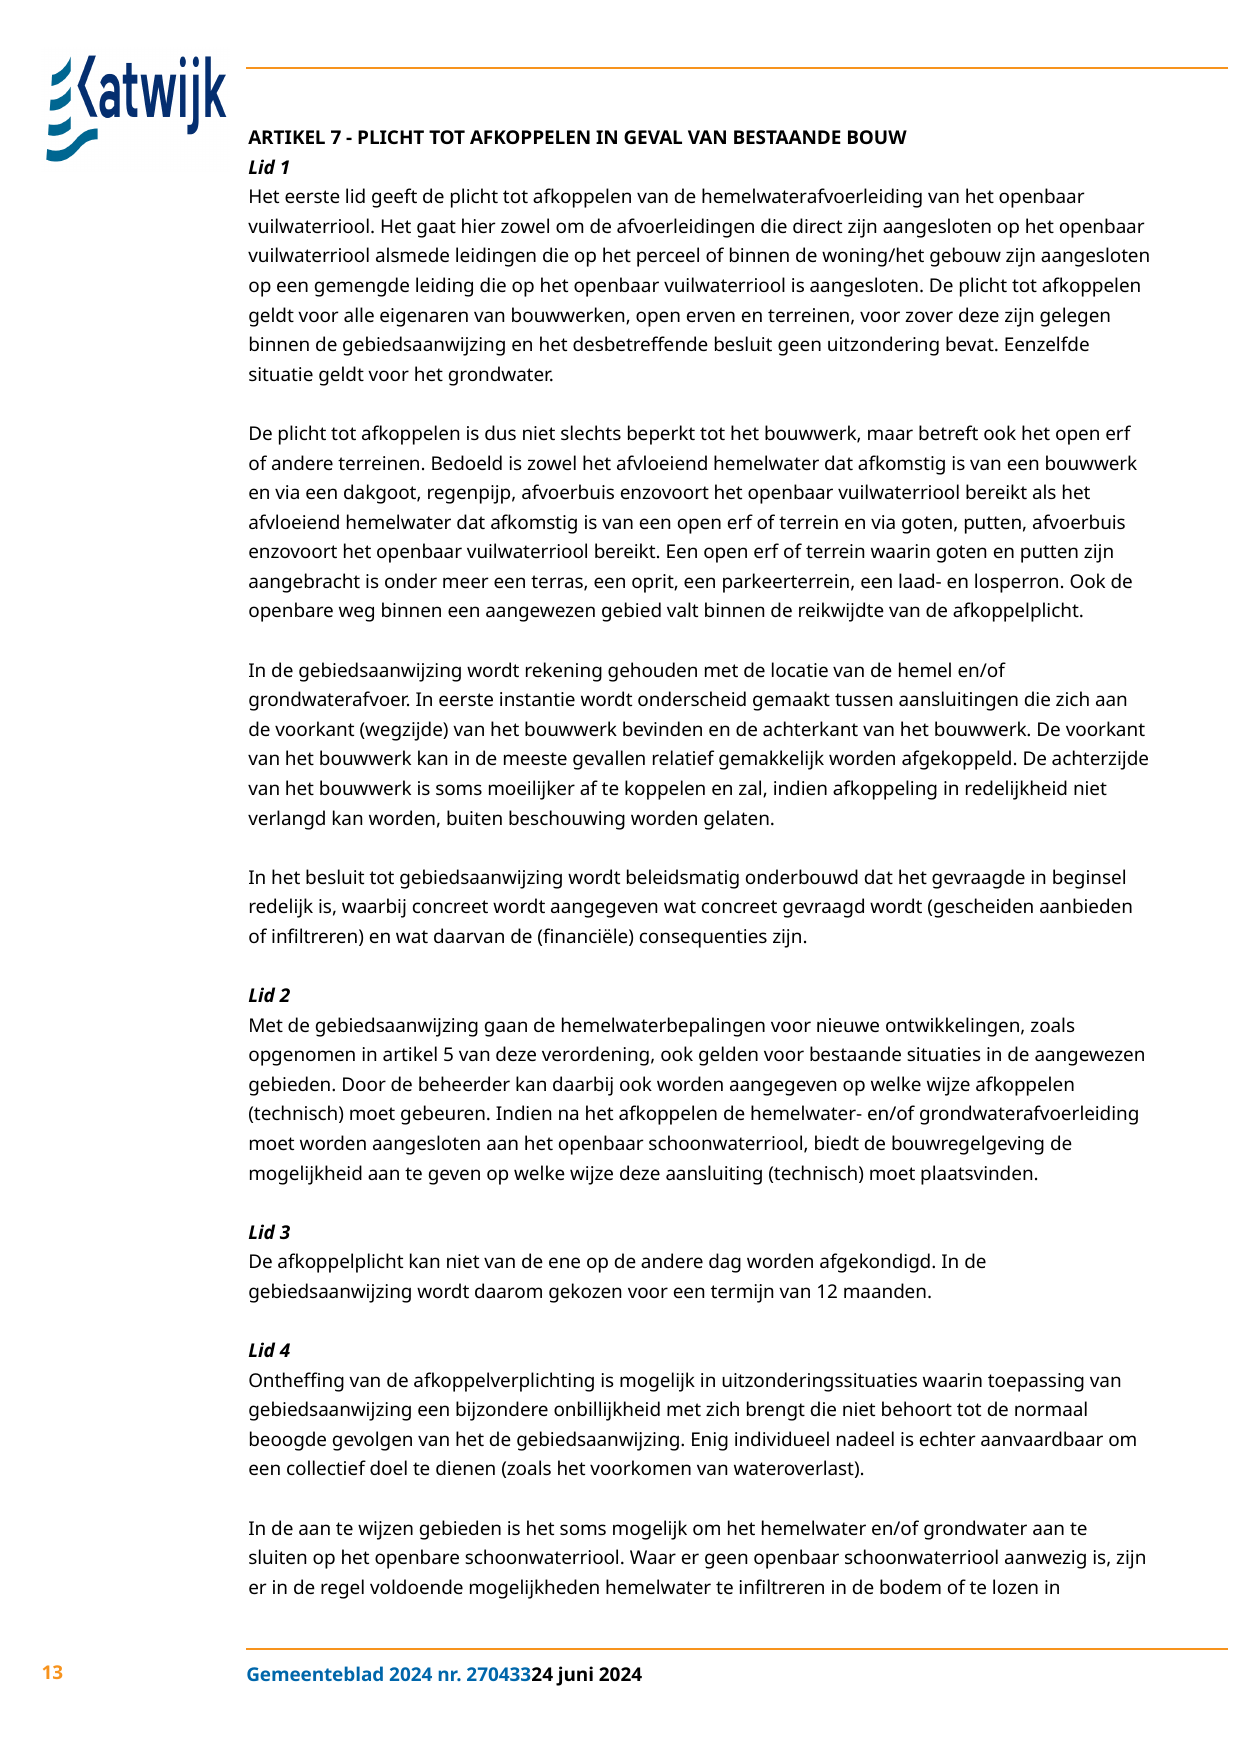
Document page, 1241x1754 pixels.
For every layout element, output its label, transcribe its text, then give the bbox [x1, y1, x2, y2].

text Lid 3 [248, 1219, 1152, 1245]
text In de gebiedsaanwijzing wordt rekening gehouden met de locatie van de hemel en/of grondwaterafvoer. In eerste instantie wordt onderscheid gemaakt tussen aansluitingen die zich aan de voorkant (wegzijde) van het bouwwerk bevinden en de achterkant van het bouwwerk. De voorkant van het bouwwerk kan in de meeste gevallen relatief gemakkelijk worden afgekoppeld. De achterzijde van het bouwwerk is soms moeilijker af te koppelen en zal, indien afkoppeling in redelijkheid niet verlangd kan worden, buiten beschouwing worden gelaten. [248, 657, 1152, 831]
text Ontheffing van de afkoppelverplichting is mogelijk in uitzonderingssituaties waarin toepassing van gebiedsaanwijzing een bijzondere onbillijkheid met zich brengt die niet behoort tot de normaal beoogde gevolgen van het de gebiedsaanwijzing. Enig individueel nadeel is echter aanvaardbaar om een collectief doel te dienen (zoals het voorkomen van wateroverlast). [248, 1367, 1152, 1481]
text De afkoppelplicht kan niet van de ene op de andere dag worden afgekondigd. In de gebiedsaanwijzing wordt daarom gekozen voor een termijn van 12 maanden. [248, 1248, 1152, 1304]
text Lid 4 [248, 1337, 1152, 1363]
text Het eerste lid geeft de plicht tot afkoppelen van de hemelwaterafvoerleiding van het openbaar vuilwaterriool. Het gaat hier zowel om de afvoerleidingen die direct zijn aangesloten op het openbaar vuilwaterriool alsmede leidingen die op het perceel of binnen de woning/het gebouw zijn aangesloten op een gemengde leiding die op het openbaar vuilwaterriool is aangesloten. De plicht tot afkoppelen geldt voor alle eigenaren van bouwwerken, open erven en terreinen, voor zover deze zijn gelegen binnen de gebiedsaanwijzing en het desbetreffende besluit geen uitzondering bevat. Eenzelfde situatie geldt voor het grondwater. [248, 183, 1152, 387]
text Lid 1 [248, 154, 1152, 180]
text In het besluit tot gebiedsaanwijzing wordt beleidsmatig onderbouwd dat het gevraagde in beginsel redelijk is, waarbij concreet wordt aangegeven wat concreet gevraagd wordt (gescheiden aanbieden of infiltreren) en wat daarvan de (financiële) consequenties zijn. [248, 864, 1152, 949]
text Lid 2 [248, 982, 1152, 1008]
picture [41, 47, 231, 172]
text In de aan te wijzen gebieden is het soms mogelijk om het hemelwater en/of grondwater aan te sluiten op het openbare schoonwaterriool. Waar er geen openbaar schoonwaterriool aanwezig is, zijn er in de regel voldoende mogelijkheden hemelwater te infiltreren in de bodem of te lozen in [248, 1515, 1152, 1600]
text De plicht tot afkoppelen is dus niet slechts beperkt tot het bouwwerk, maar betreft ook het open erf of andere terreinen. Bedoeld is zowel het afvloeiend hemelwater dat afkomstig is van een bouwwerk en via een dakgoot, regenpijp, afvoerbuis enzovoort het openbaar vuilwaterriool bereikt als het afvloeiend hemelwater dat afkomstig is van een open erf of terrein en via goten, putten, afvoerbuis enzovoort het openbaar vuilwaterriool bereikt. Een open erf of terrein waarin goten en putten zijn aangebracht is onder meer een terras, een oprit, een parkeerterrein, een laad- en losperron. Ook de openbare weg binnen een aangewezen gebied valt binnen de reikwijdte van de afkoppelplicht. [248, 420, 1152, 623]
text ARTIKEL 7 - PLICHT TOT AFKOPPELEN IN GEVAL VAN BESTAANDE BOUW [248, 124, 1152, 150]
text Met de gebiedsaanwijzing gaan de hemelwaterbepalingen voor nieuwe ontwikkelingen, zoals opgenomen in artikel 5 van deze verordening, ook gelden voor bestaande situaties in de aangewezen gebieden. Door de beheerder kan daarbij ook worden aangegeven op welke wijze afkoppelen (technisch) moet gebeuren. Indien na het afkoppelen de hemelwater- en/of grondwaterafvoerleiding moet worden aangesloten aan het openbaar schoonwaterriool, biedt de bouwregelgeving de mogelijkheid aan te geven op welke wijze deze aansluiting (technisch) moet plaatsvinden. [248, 1012, 1152, 1186]
